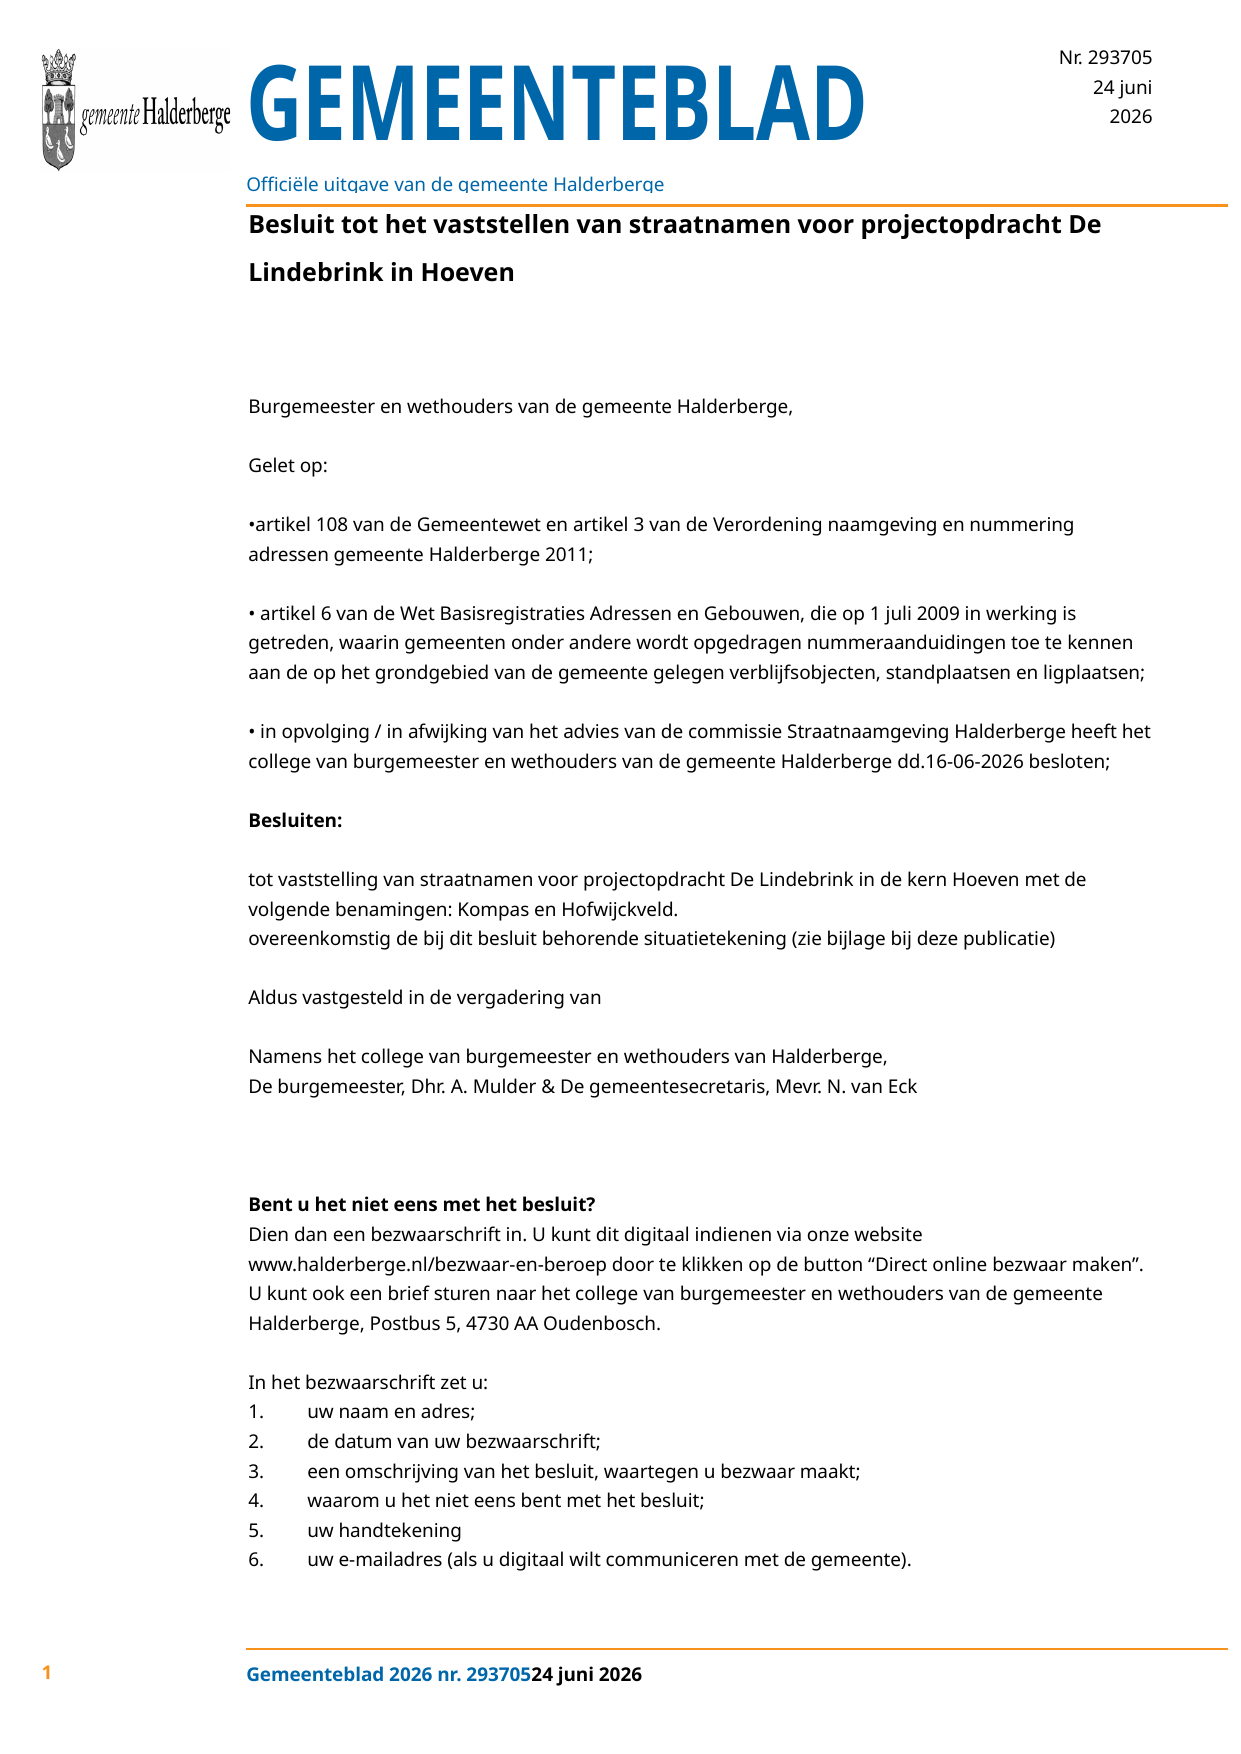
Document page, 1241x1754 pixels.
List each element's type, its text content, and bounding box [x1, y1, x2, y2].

text • in opvolging / in afwijking van het advies van de commissie Straatnaamgeving Halderberge heeft het college van burgemeester en wethouders van de gemeente Halderberge dd.16-06-2026 besloten; [248, 718, 1152, 774]
text •artikel 108 van de Gemeentewet en artikel 3 van de Verordening naamgeving en nummering adressen gemeente Halderberge 2011; [248, 511, 1152, 567]
text Besluit tot het vaststellen van straatnamen voor projectopdracht De Lindebrink in Hoeven [248, 207, 1152, 288]
list uw e-mailadres (als u digitaal wilt communiceren met de gemeente). [248, 1547, 1152, 1572]
text Besluiten: [248, 807, 1152, 833]
text De burgemeester, Dhr. A. Mulder & De gemeentesecretaris, Mevr. N. van Eck [248, 1073, 1152, 1099]
text overeenkomstig de bij dit besluit behorende situatietekening (zie bijlage bij deze publicatie) [248, 925, 1152, 951]
text • artikel 6 van de Wet Basisregistraties Adressen en Gebouwen, die op 1 juli 2009 in werking is getreden, waarin gemeenten onder andere wordt opgedragen nummeraanduidingen toe te kennen aan de op het grondgebied van de gemeente gelegen verblijfsobjecten, standplaatsen en ligplaatsen; [248, 600, 1152, 685]
text Aldus vastgesteld in de vergadering van [248, 984, 1152, 1010]
list een omschrijving van het besluit, waartegen u bezwaar maakt; [248, 1458, 1152, 1484]
list uw naam en adres; [248, 1399, 1152, 1424]
list uw handtekening [248, 1517, 1152, 1543]
list waarom u het niet eens bent met het besluit; [248, 1487, 1152, 1513]
text In het bezwaarschrift zet u: [248, 1369, 1152, 1395]
text Namens het college van burgemeester en wethouders van Halderberge, [248, 1044, 1152, 1069]
list de datum van uw bezwaarschrift; [248, 1428, 1152, 1454]
text Dien dan een bezwaarschrift in. U kunt dit digitaal indienen via onze website www.halderberge.nl/bezwaar-en-beroep door te klikken op de button “Direct online bezwaar maken”. U kunt ook een brief sturen naar het college van burgemeester en wethouders van de gemeente Halderberge, Postbus 5, 4730 AA Oudenbosch. [248, 1221, 1152, 1336]
text Bent u het niet eens met het besluit? [248, 1192, 1152, 1217]
text tot vaststelling van straatnamen voor projectopdracht De Lindebrink in de kern Hoeven met de volgende benamingen: Kompas en Hofwijckveld. [248, 866, 1152, 922]
text Gelet op: [248, 452, 1152, 478]
text Burgemeester en wethouders van de gemeente Halderberge, [248, 393, 1152, 419]
picture [41, 47, 231, 172]
